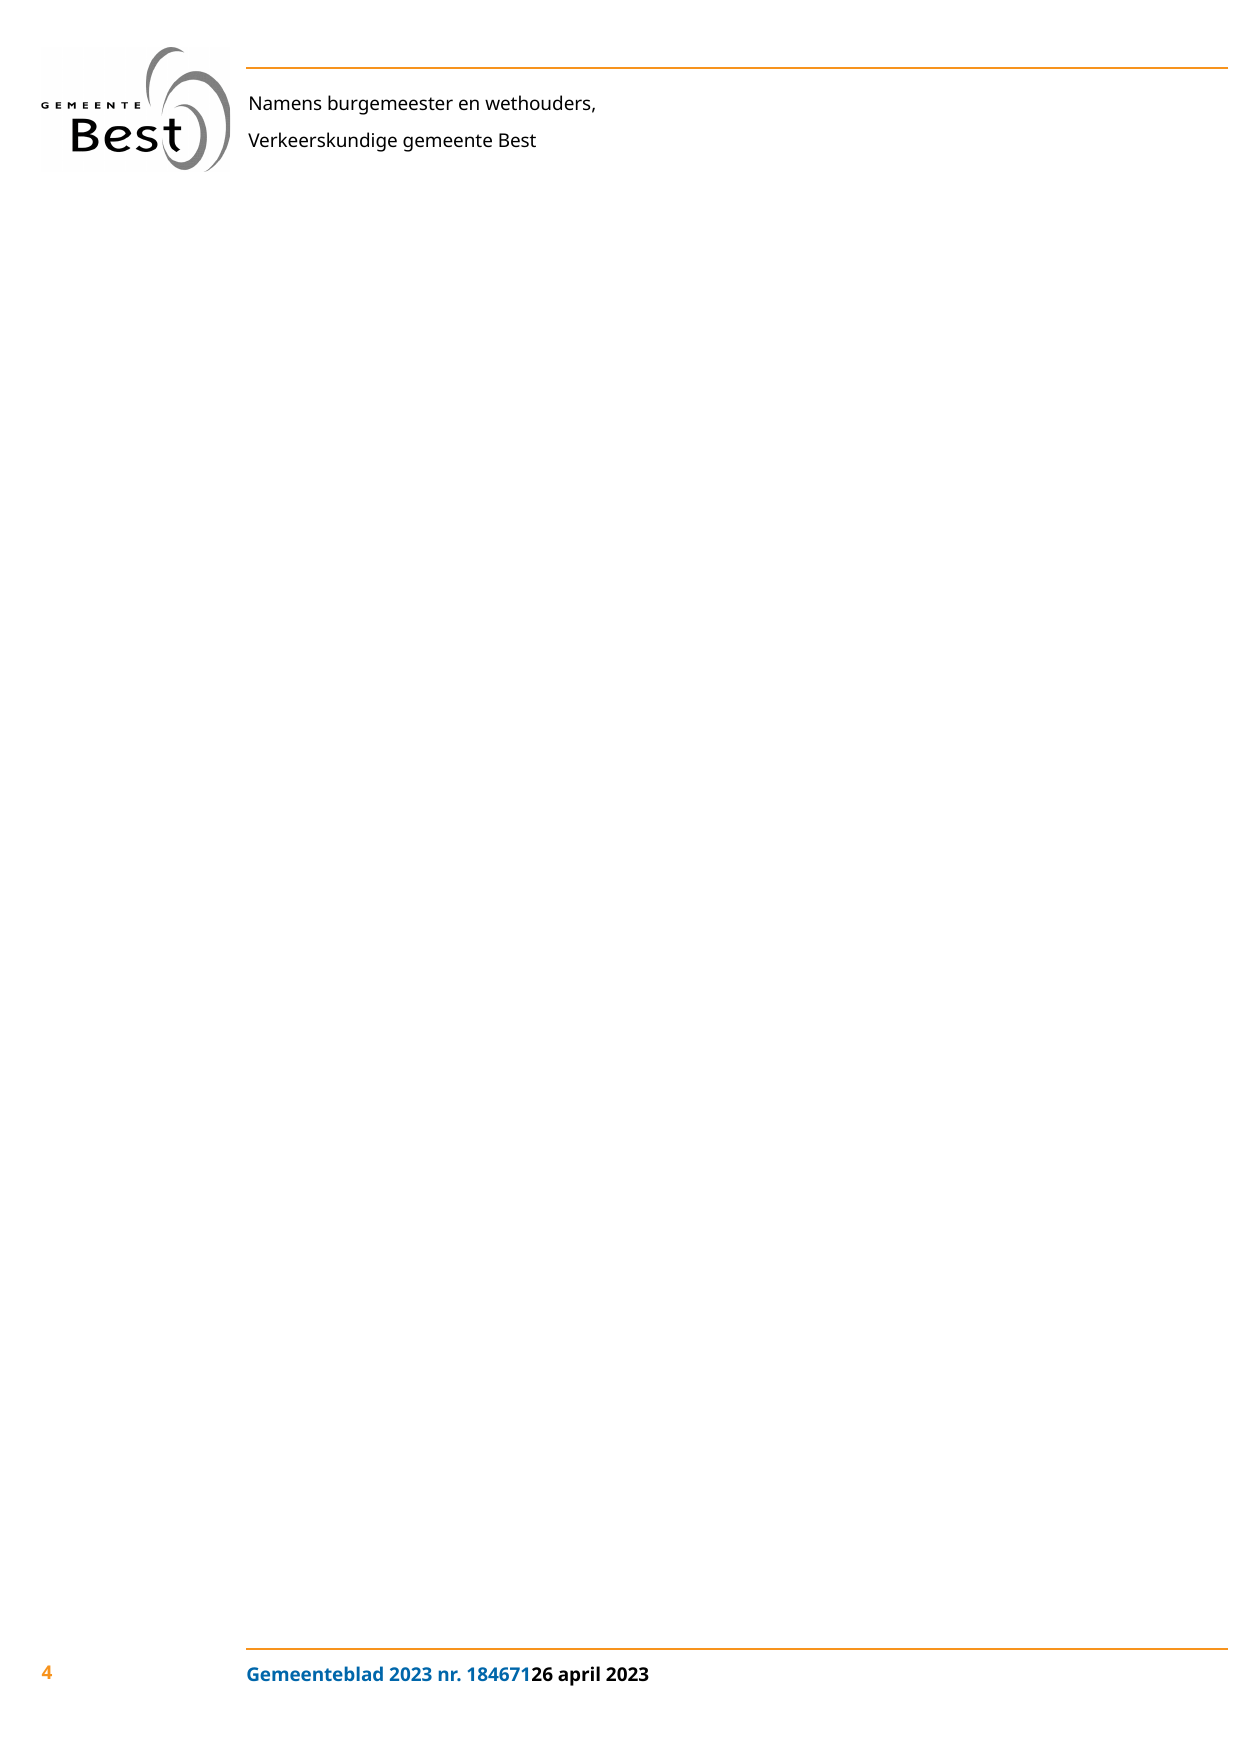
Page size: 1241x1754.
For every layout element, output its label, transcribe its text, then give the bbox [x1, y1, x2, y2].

picture [41, 47, 231, 172]
text Namens burgemeester en wethouders, [248, 95, 1152, 114]
text Verkeerskundige gemeente Best [248, 132, 1152, 151]
